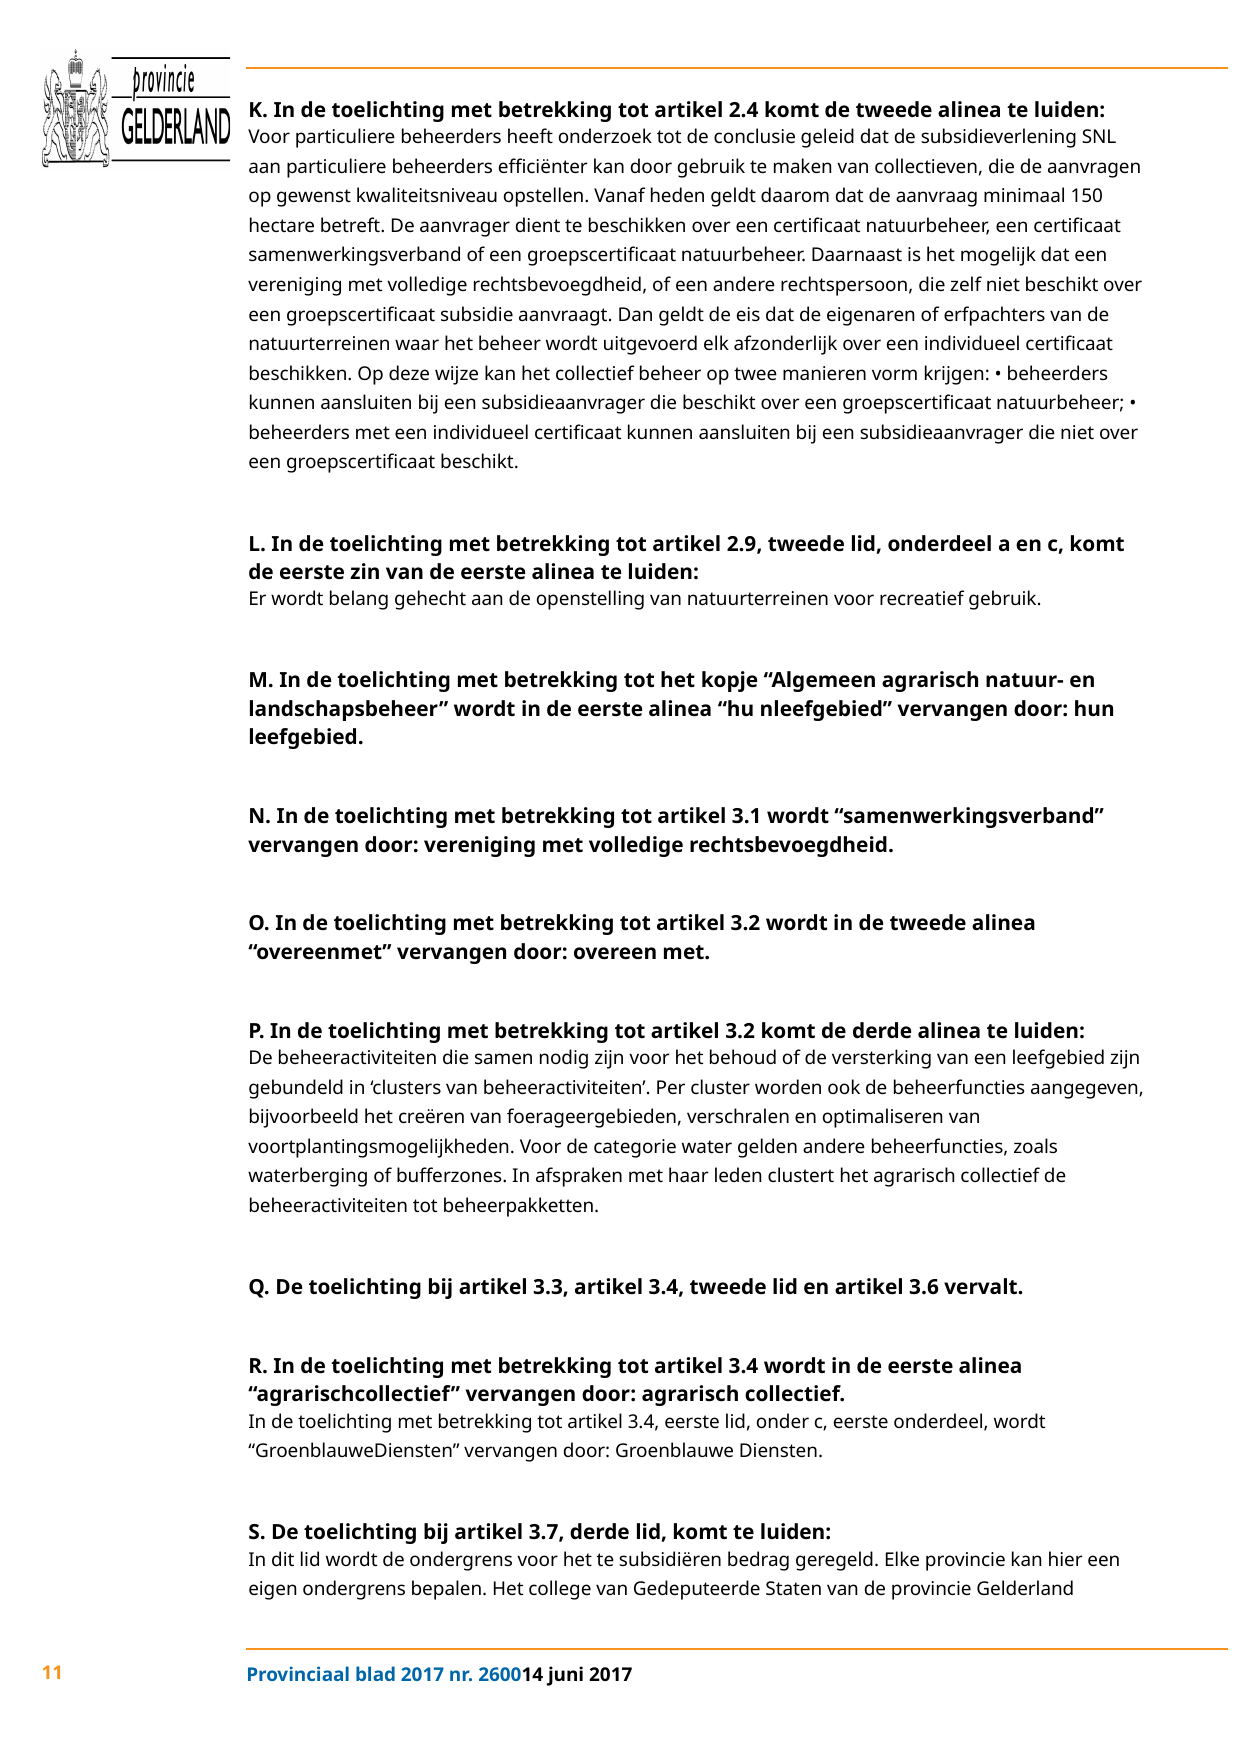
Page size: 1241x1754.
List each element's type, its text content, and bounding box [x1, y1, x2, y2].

text O. In de toelichting met betrekking tot artikel 3.2 wordt in de tweede alinea “overeenmet” vervangen door: overeen met. [248, 908, 1152, 965]
text L. In de toelichting met betrekking tot artikel 2.9, tweede lid, onderdeel a en c, komt de eerste zin van de eerste alinea te luiden: [248, 529, 1152, 586]
text M. In de toelichting met betrekking tot het kopje “Algemeen agrarisch natuur- en landschapsbeheer” wordt in de eerste alinea “hu nleefgebied” vervangen door: hun leefgebied. [248, 666, 1152, 751]
picture [41, 47, 231, 172]
text R. In de toelichting met betrekking tot artikel 3.4 wordt in de eerste alinea “agrarischcollectief” vervangen door: agrarisch collectief. [248, 1351, 1152, 1408]
text In dit lid wordt de ondergrens voor het te subsidiëren bedrag geregeld. Elke provincie kan hier een eigen ondergrens bepalen. Het college van Gedeputeerde Staten van de provincie Gelderland [248, 1546, 1152, 1601]
text P. In de toelichting met betrekking tot artikel 3.2 komt de derde alinea te luiden: [248, 1016, 1152, 1044]
text Q. De toelichting bij artikel 3.3, artikel 3.4, tweede lid en artikel 3.6 vervalt. [248, 1272, 1152, 1301]
text N. In de toelichting met betrekking tot artikel 3.1 wordt “samenwerkingsverband” vervangen door: vereniging met volledige rechtsbevoegdheid. [248, 801, 1152, 858]
text S. De toelichting bij artikel 3.7, derde lid, komt te luiden: [248, 1517, 1152, 1546]
text Voor particuliere beheerders heeft onderzoek tot de conclusie geleid dat de subsidieverlening SNL aan particuliere beheerders efficiënter kan door gebruik te maken van collectieven, die de aanvragen op gewenst kwaliteitsniveau opstellen. Vanaf heden geldt daarom dat de aanvraag minimaal 150 hectare betreft. De aanvrager dient te beschikken over een certificaat natuurbeheer, een certificaat samenwerkingsverband of een groepscertificaat natuurbeheer. Daarnaast is het mogelijk dat een vereniging met volledige rechtsbevoegdheid, of een andere rechtspersoon, die zelf niet beschikt over een groepscertificaat subsidie aanvraagt. Dan geldt de eis dat de eigenaren of erfpachters van de natuurterreinen waar het beheer wordt uitgevoerd elk afzonderlijk over een individueel certificaat beschikken. Op deze wijze kan het collectief beheer op twee manieren vorm krijgen: • beheerders kunnen aansluiten bij een subsidieaanvrager die beschikt over een groepscertificaat natuurbeheer; • beheerders met een individueel certificaat kunnen aansluiten bij een subsidieaanvrager die niet over een groepscertificaat beschikt. [248, 123, 1152, 474]
text Er wordt belang gehecht aan de openstelling van natuurterreinen voor recreatief gebruik. [248, 586, 1152, 611]
text In de toelichting met betrekking tot artikel 3.4, eerste lid, onder c, eerste onderdeel, wordt “GroenblauweDiensten” vervangen door: Groenblauwe Diensten. [248, 1408, 1152, 1463]
text De beheeractiviteiten die samen nodig zijn voor het behoud of de versterking van een leefgebied zijn gebundeld in ‘clusters van beheeractiviteiten’. Per cluster worden ook de beheerfuncties aangegeven, bijvoorbeeld het creëren van foerageergebieden, verschralen en optimaliseren van voortplantingsmogelijkheden. Voor de categorie water gelden andere beheerfuncties, zoals waterberging of bufferzones. In afspraken met haar leden clustert het agrarisch collectief de beheeractiviteiten tot beheerpakketten. [248, 1044, 1152, 1218]
text K. In de toelichting met betrekking tot artikel 2.4 komt de tweede alinea te luiden: [248, 95, 1152, 123]
